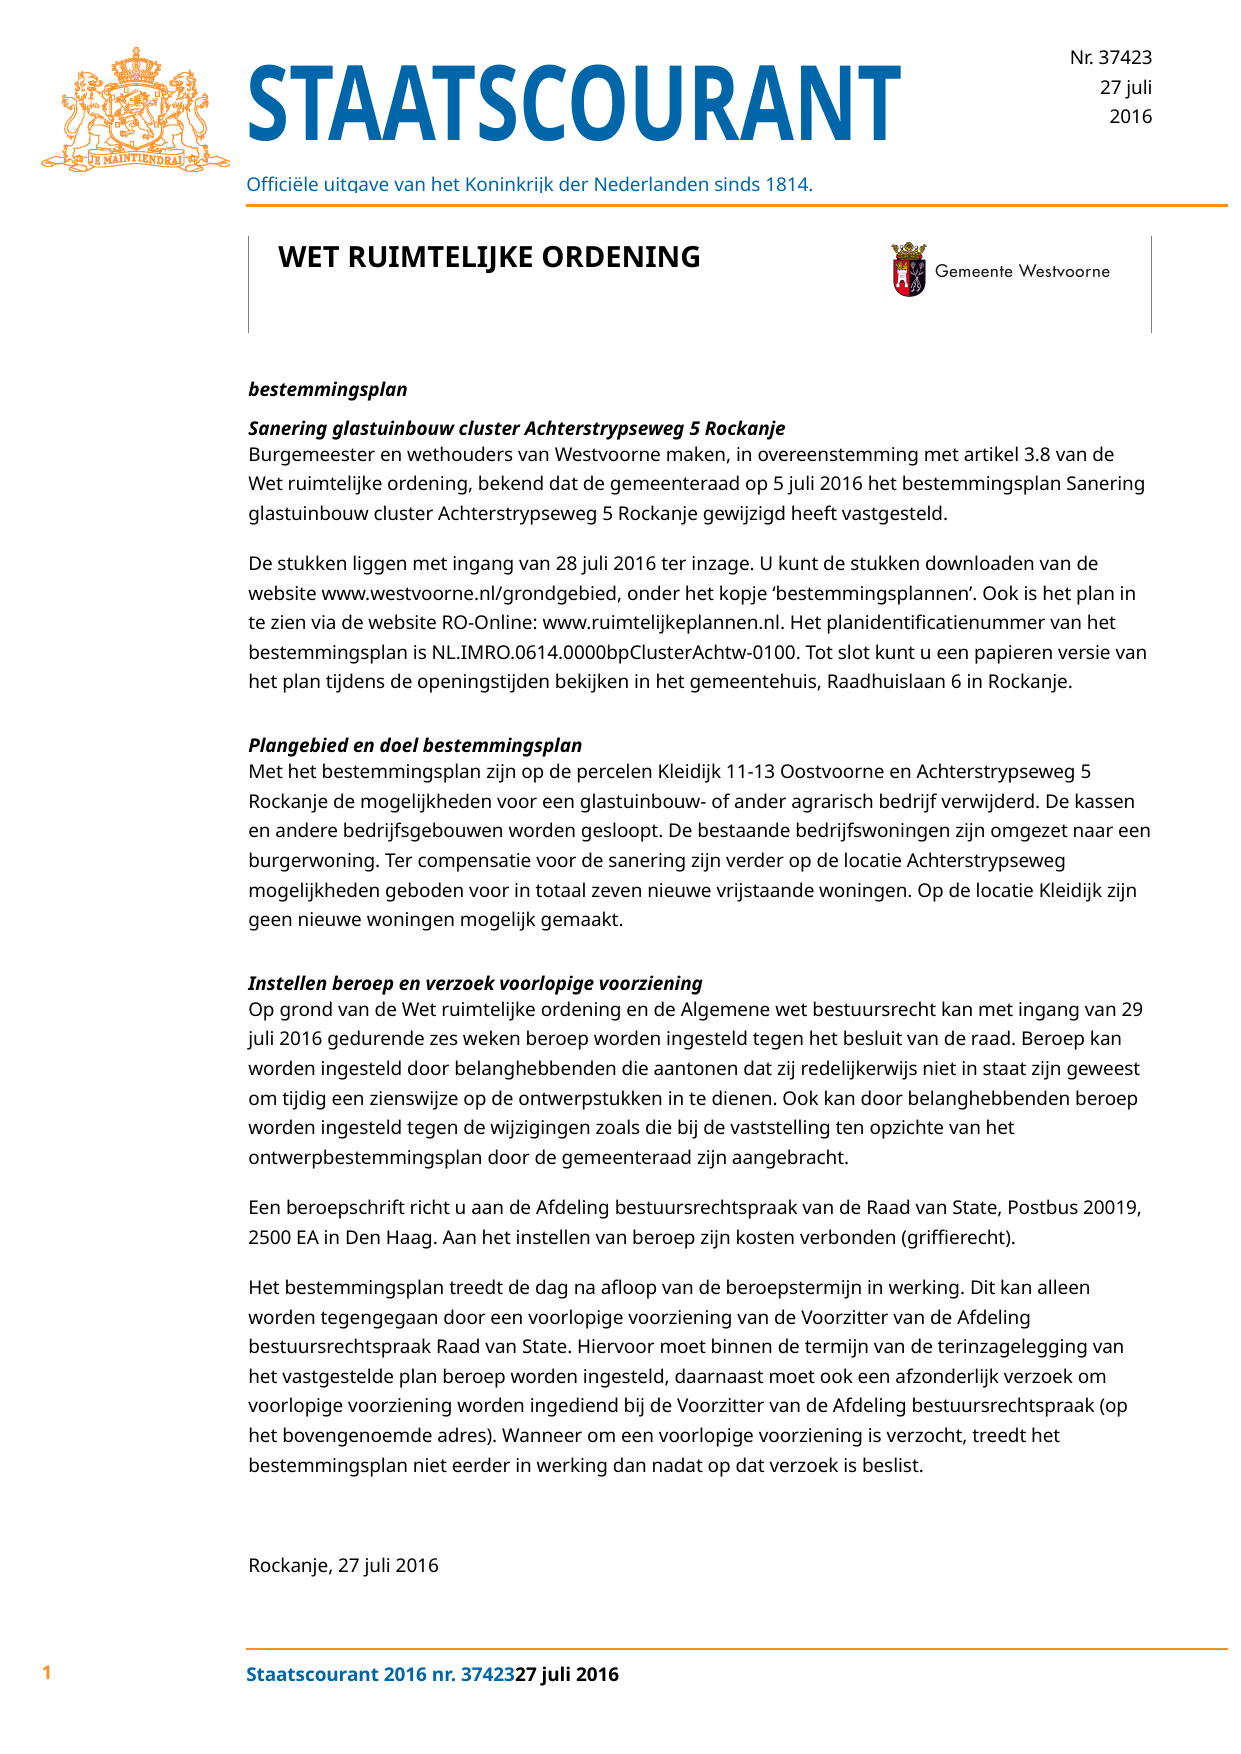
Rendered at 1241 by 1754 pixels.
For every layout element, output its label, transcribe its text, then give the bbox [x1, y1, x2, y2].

text Rockanje, 27 juli 2016 [248, 1553, 1152, 1578]
text Instellen beroep en verzoek voorlopige voorziening [248, 970, 1152, 996]
text Met het bestemmingsplan zijn op de percelen Kleidijk 11-13 Oostvoorne en Achterstrypseweg 5 Rockanje de mogelijkheden voor een glastuinbouw- of ander agrarisch bedrijf verwijderd. De kassen en andere bedrijfsgebouwen worden gesloopt. De bestaande bedrijfswoningen zijn omgezet naar een burgerwoning. Ter compensatie voor de sanering zijn verder op de locatie Achterstrypseweg mogelijkheden geboden voor in totaal zeven nieuwe vrijstaande woningen. Op de locatie Kleidijk zijn geen nieuwe woningen mogelijk gemaakt. [248, 758, 1152, 932]
picture [41, 47, 231, 172]
text bestemmingsplan [248, 376, 1152, 402]
text Sanering glastuinbouw cluster Achterstrypseweg 5 Rockanje [248, 415, 1152, 441]
text Het bestemmingsplan treedt de dag na afloop van de beroepstermijn in werking. Dit kan alleen worden tegengegaan door een voorlopige voorziening van de Voorzitter van de Afdeling bestuursrechtspraak Raad van State. Hiervoor moet binnen de termijn van de terinzagelegging van het vastgestelde plan beroep worden ingesteld, daarnaast moet ook een afzonderlijk verzoek om voorlopige voorziening worden ingediend bij de Voorzitter van de Afdeling bestuursrechtspraak (op het bovengenoemde adres). Wanneer om een voorlopige voorziening is verzocht, treedt het bestemmingsplan niet eerder in werking dan nadat op dat verzoek is beslist. [248, 1274, 1152, 1478]
picture [882, 236, 1119, 307]
text Op grond van de Wet ruimtelijke ordening en de Algemene wet bestuursrecht kan met ingang van 29 juli 2016 gedurende zes weken beroep worden ingesteld tegen het besluit van de raad. Beroep kan worden ingesteld door belanghebbenden die aantonen dat zij redelijkerwijs niet in staat zijn geweest om tijdig een zienswijze op de ontwerpstukken in te dienen. Ook kan door belanghebbenden beroep worden ingesteld tegen de wijzigingen zoals die bij de vaststelling ten opzichte van het ontwerpbestemmingsplan door de gemeenteraad zijn aangebracht. [248, 996, 1152, 1170]
text De stukken liggen met ingang van 28 juli 2016 ter inzage. U kunt de stukken downloaden van de website www.westvoorne.nl/grondgebied, onder het kopje ‘bestemmingsplannen’. Ook is het plan in te zien via de website RO-Online: www.ruimtelijkeplannen.nl. Het planidentificatienummer van het bestemmingsplan is NL.IMRO.0614.0000bpClusterAchtw-0100. Tot slot kunt u een papieren versie van het plan tijdens de openingstijden bekijken in het gemeentehuis, Raadhuislaan 6 in Rockanje. [248, 550, 1152, 694]
text Burgemeester en wethouders van Westvoorne maken, in overeenstemming met artikel 3.8 van de Wet ruimtelijke ordening, bekend dat de gemeenteraad op 5 juli 2016 het bestemmingsplan Sanering glastuinbouw cluster Achterstrypseweg 5 Rockanje gewijzigd heeft vastgesteld. [248, 441, 1152, 526]
text Een beroepschrift richt u aan de Afdeling bestuursrechtspraak van de Raad van State, Postbus 20019, 2500 EA in Den Haag. Aan het instellen van beroep zijn kosten verbonden (griffierecht). [248, 1194, 1152, 1250]
text Plangebied en doel bestemmingsplan [248, 733, 1152, 758]
table_header [850, 236, 1151, 333]
table_header WET RUIMTELIJKE ORDENING [249, 236, 850, 333]
